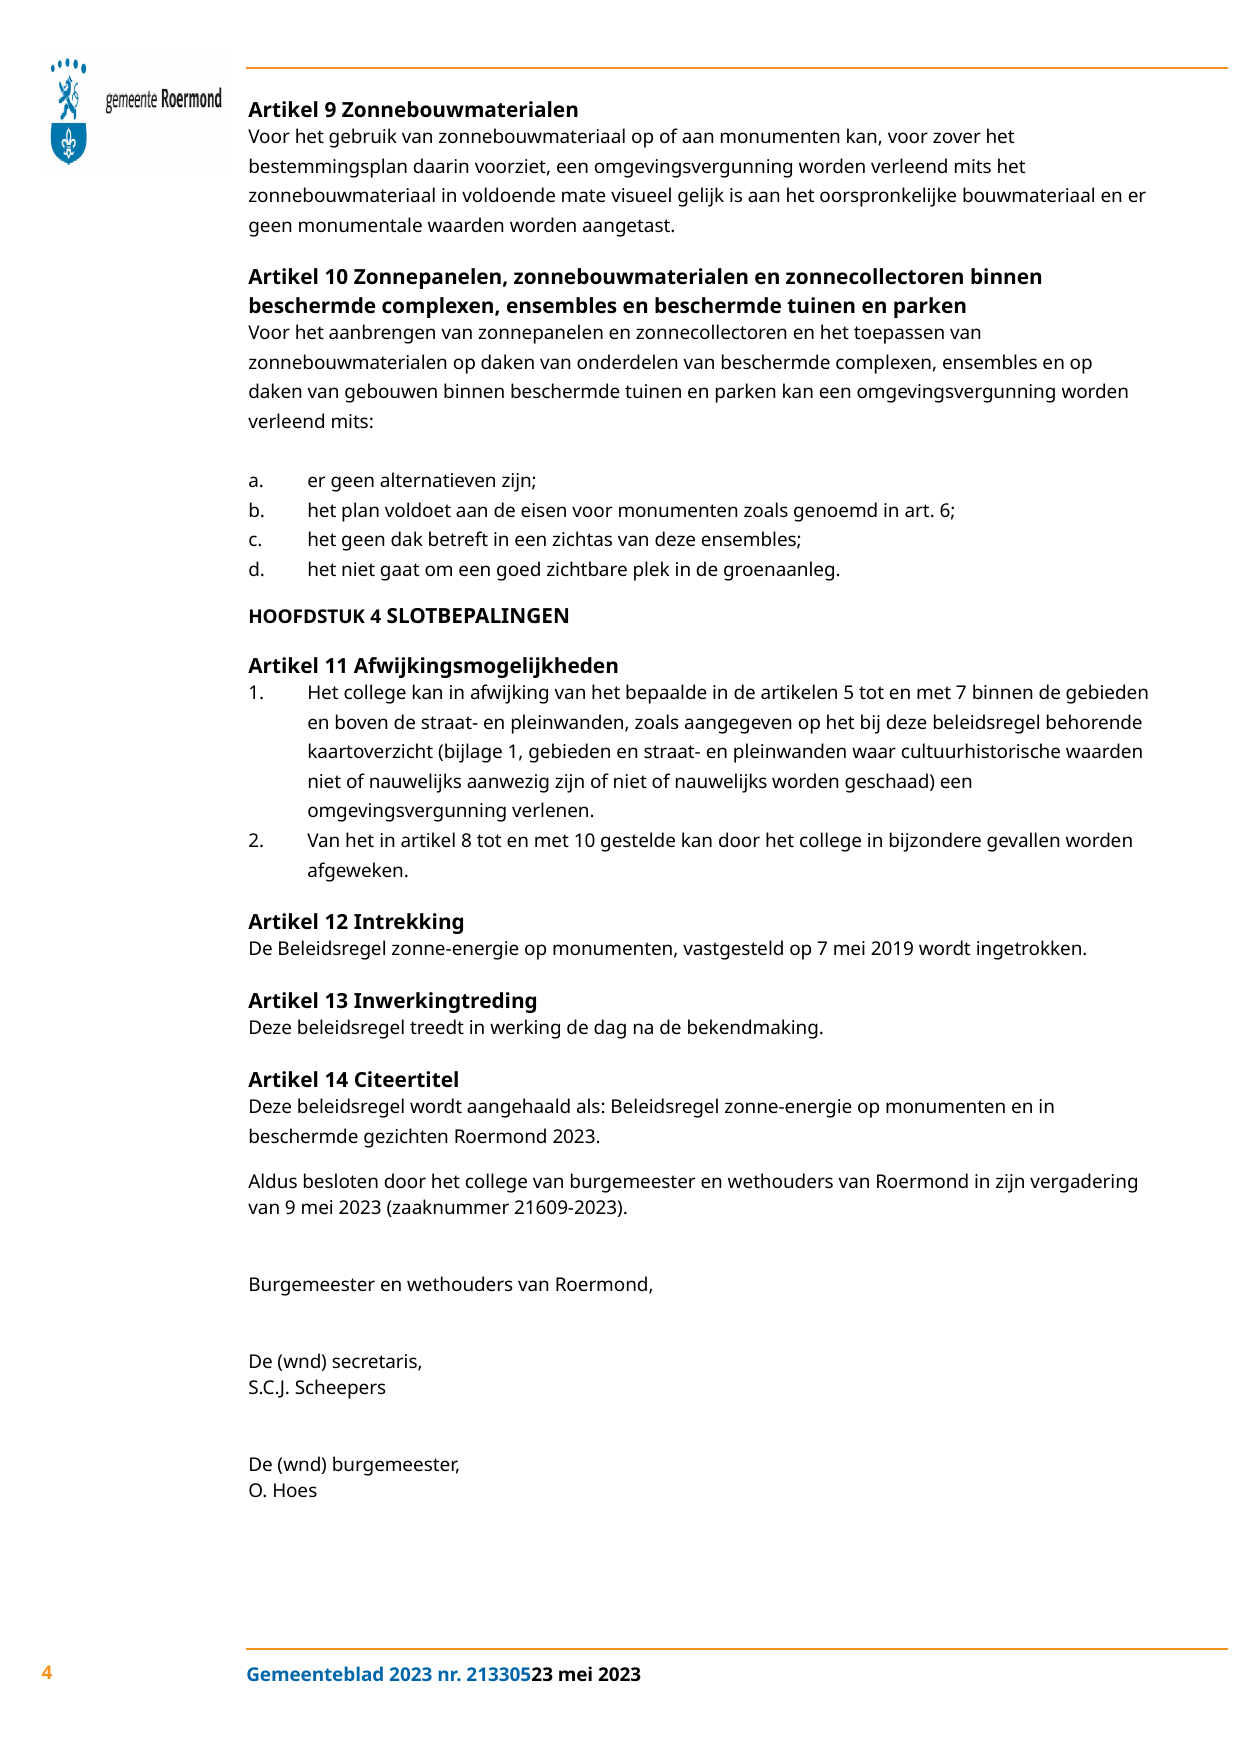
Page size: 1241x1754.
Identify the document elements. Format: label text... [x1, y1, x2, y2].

text Artikel 12 Intrekking [248, 907, 1152, 936]
text Artikel 14 Citeertitel [248, 1065, 1152, 1093]
text Artikel 11 Afwijkingsmogelijkheden [248, 651, 1152, 679]
text Artikel 13 Inwerkingtreding [248, 986, 1152, 1014]
text Aldus besloten door het college van burgemeester en wethouders van Roermond in zijn vergadering van 9 mei 2023 (zaaknummer 21609-2023). [248, 1168, 1152, 1220]
text Deze beleidsregel treedt in werking de dag na de bekendmaking. [248, 1014, 1152, 1040]
list het geen dak betreft in een zichtas van deze ensembles; [248, 526, 1152, 552]
text Artikel 10 Zonnepanelen, zonnebouwmaterialen en zonnecollectoren binnen beschermde complexen, ensembles en beschermde tuinen en parken [248, 262, 1152, 319]
text De (wnd) secretaris, [248, 1349, 1152, 1374]
text De Beleidsregel zonne-energie op monumenten, vastgesteld op 7 mei 2019 wordt ingetrokken. [248, 936, 1152, 961]
text HOOFDSTUK 4 SLOTBEPALINGEN [248, 602, 1152, 630]
text Voor het gebruik van zonnebouwmateriaal op of aan monumenten kan, voor zover het bestemmingsplan daarin voorziet, een omgevingsvergunning worden verleend mits het zonnebouwmateriaal in voldoende mate visueel gelijk is aan het oorspronkelijke bouwmateriaal en er geen monumentale waarden worden aangetast. [248, 123, 1152, 238]
list het niet gaat om een goed zichtbare plek in de groenaanleg. [248, 556, 1152, 582]
list er geen alternatieven zijn; [248, 467, 1152, 493]
list Het college kan in afwijking van het bepaalde in de artikelen 5 tot en met 7 binnen de gebieden en boven de straat- en pleinwanden, zoals aangegeven op het bij deze beleidsregel behorende kaartoverzicht (bijlage 1, gebieden en straat- en pleinwanden waar cultuurhistorische waarden niet of nauwelijks aanwezig zijn of niet of nauwelijks worden geschaad) een omgevingsvergunning verlenen. [248, 679, 1152, 823]
text Burgemeester en wethouders van Roermond, [248, 1271, 1152, 1297]
picture [41, 47, 231, 172]
text S.C.J. Scheepers [248, 1374, 1152, 1400]
text Voor het aanbrengen van zonnepanelen en zonnecollectoren en het toepassen van zonnebouwmaterialen op daken van onderdelen van beschermde complexen, ensembles en op daken van gebouwen binnen beschermde tuinen en parken kan een omgevingsvergunning worden verleend mits: [248, 319, 1152, 434]
list het plan voldoet aan de eisen voor monumenten zoals genoemd in art. 6; [248, 497, 1152, 522]
text De (wnd) burgemeester, [248, 1452, 1152, 1477]
text O. Hoes [248, 1477, 1152, 1503]
text Artikel 9 Zonnebouwmaterialen [248, 95, 1152, 123]
text Deze beleidsregel wordt aangehaald als: Beleidsregel zonne-energie op monumenten en in beschermde gezichten Roermond 2023. [248, 1093, 1152, 1149]
list Van het in artikel 8 tot en met 10 gestelde kan door het college in bijzondere gevallen worden afgeweken. [248, 827, 1152, 882]
